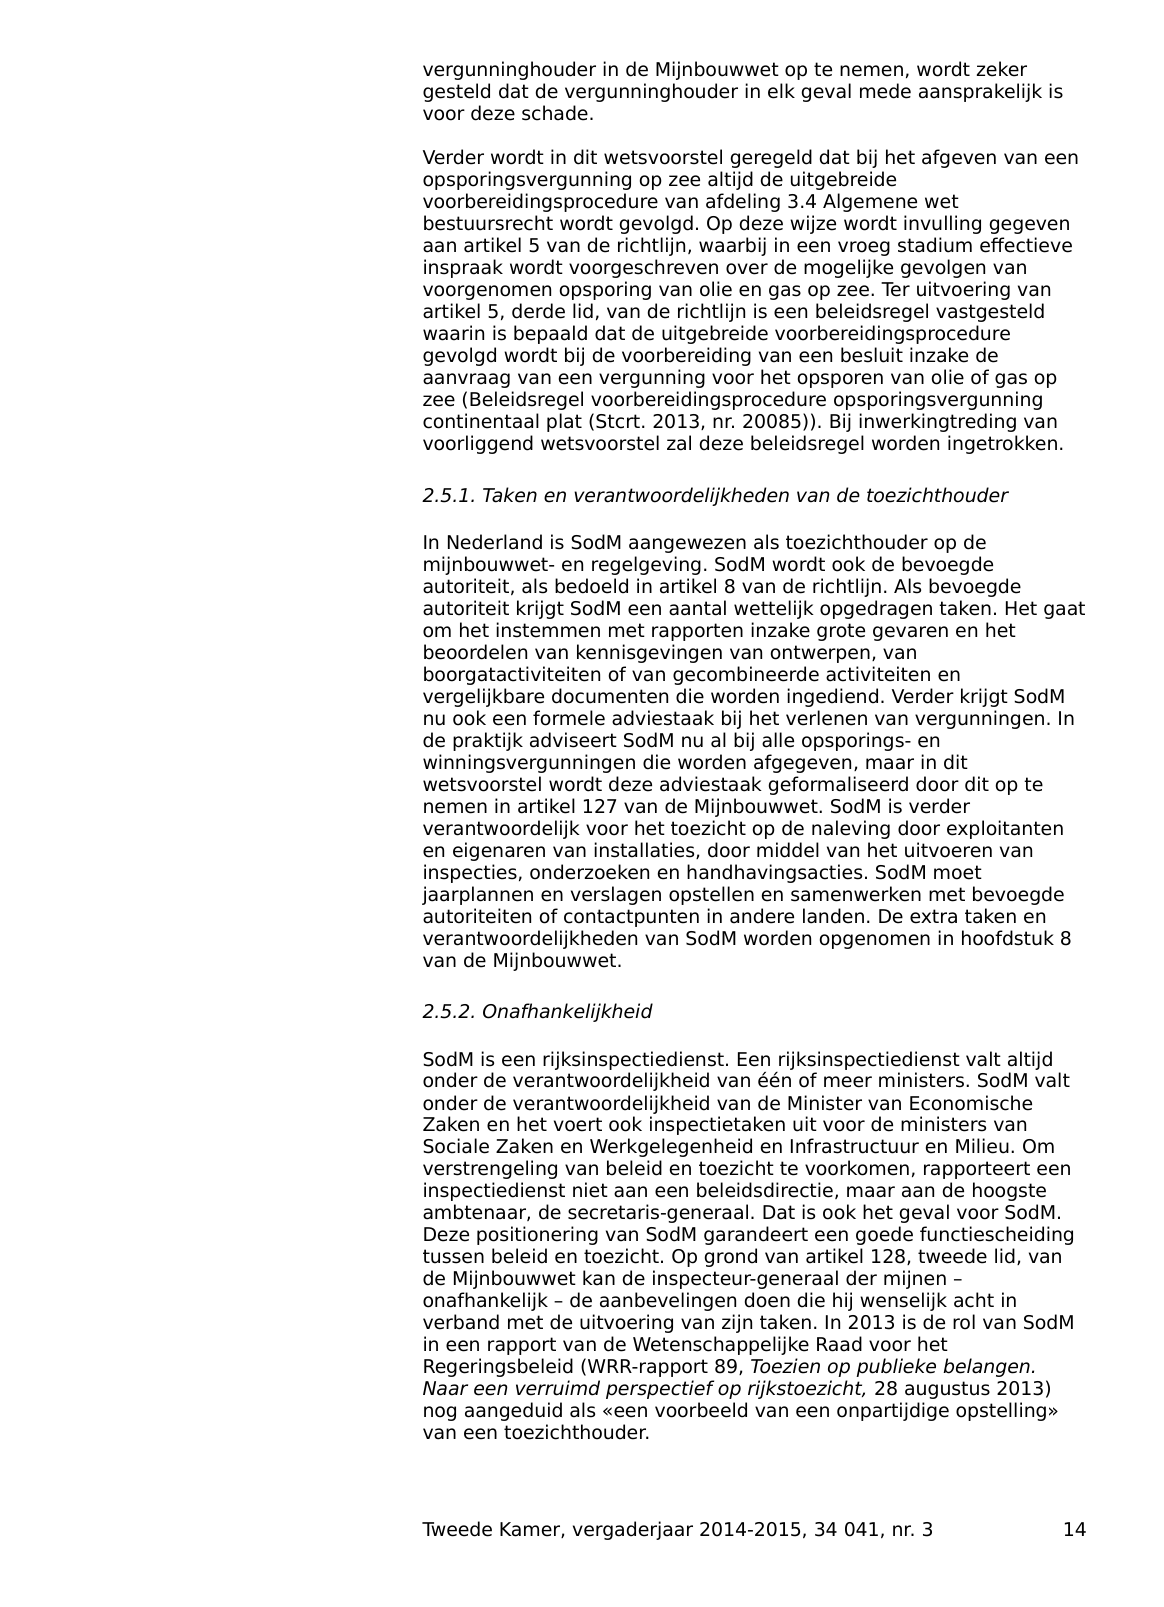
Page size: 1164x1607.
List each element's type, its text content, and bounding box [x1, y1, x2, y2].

text vergunninghouder in de Mijnbouwwet op te nemen, wordt zeker gesteld dat de vergunninghouder in elk geval mede aansprakelijk is voor deze schade. [422, 59, 1087, 125]
text In Nederland is SodM aangewezen als toezichthouder op de mijnbouwwet- en regelgeving. SodM wordt ook de bevoegde autoriteit, als bedoeld in artikel 8 van de richtlijn. Als bevoegde autoriteit krijgt SodM een aantal wettelijk opgedragen taken. Het gaat om het instemmen met rapporten inzake grote gevaren en het beoordelen van kennisgevingen van ontwerpen, van boorgatactiviteiten of van gecombineerde activiteiten en vergelijkbare documenten die worden ingediend. Verder krijgt SodM nu ook een formele adviestaak bij het verlenen van vergunningen. In de praktijk adviseert SodM nu al bij alle opsporings- en winningsvergunningen die worden afgegeven, maar in dit wetsvoorstel wordt deze adviestaak geformaliseerd door dit op te nemen in artikel 127 van de Mijnbouwwet. SodM is verder verantwoordelijk voor het toezicht op de naleving door exploitanten en eigenaren van installaties, door middel van het uitvoeren van inspecties, onderzoeken en handhavingsacties. SodM moet jaarplannen en verslagen opstellen en samenwerken met bevoegde autoriteiten of contactpunten in andere landen. De extra taken en verantwoordelijkheden van SodM worden opgenomen in hoofdstuk 8 van de Mijnbouwwet. [422, 532, 1087, 971]
text SodM is een rijksinspectiedienst. Een rijksinspectiedienst valt altijd onder de verantwoordelijkheid van één of meer ministers. SodM valt onder de verantwoordelijkheid van de Minister van Economische Zaken en het voert ook inspectietaken uit voor de ministers van Sociale Zaken en Werkgelegenheid en Infrastructuur en Milieu. Om verstrengeling van beleid en toezicht te voorkomen, rapporteert een inspectiedienst niet aan een beleidsdirectie, maar aan de hoogste ambtenaar, de secretaris-generaal. Dat is ook het geval voor SodM. Deze positionering van SodM garandeert een goede functiescheiding tussen beleid en toezicht. Op grond van artikel 128, tweede lid, van de Mijnbouwwet kan de inspecteur-generaal der mijnen – onafhankelijk – de aanbevelingen doen die hij wenselijk acht in verband met de uitvoering van zijn taken. In 2013 is de rol van SodM in een rapport van de Wetenschappelijke Raad voor het Regeringsbeleid (WRR-rapport 89, Toezien op publieke belangen. Naar een verruimd perspectief op rijkstoezicht, 28 augustus 2013) nog aangeduid als «een voorbeeld van een onpartijdige opstelling» van een toezichthouder. [422, 1048, 1087, 1444]
subtitle 2.5.2. Onafhankelijkheid [422, 1001, 1087, 1023]
text Verder wordt in dit wetsvoorstel geregeld dat bij het afgeven van een opsporingsvergunning op zee altijd de uitgebreide voorbereidingsprocedure van afdeling 3.4 Algemene wet bestuursrecht wordt gevolgd. Op deze wijze wordt invulling gegeven aan artikel 5 van de richtlijn, waarbij in een vroeg stadium effectieve inspraak wordt voorgeschreven over de mogelijke gevolgen van voorgenomen opsporing van olie en gas op zee. Ter uitvoering van artikel 5, derde lid, van de richtlijn is een beleidsregel vastgesteld waarin is bepaald dat de uitgebreide voorbereidingsprocedure gevolgd wordt bij de voorbereiding van een besluit inzake de aanvraag van een vergunning voor het opsporen van olie of gas op zee (Beleidsregel voorbereidingsprocedure opsporingsvergunning continentaal plat (Stcrt. 2013, nr. 20085)). Bij inwerkingtreding van voorliggend wetsvoorstel zal deze beleidsregel worden ingetrokken. [422, 147, 1087, 455]
subtitle 2.5.1. Taken en verantwoordelijkheden van de toezichthouder [422, 485, 1087, 507]
